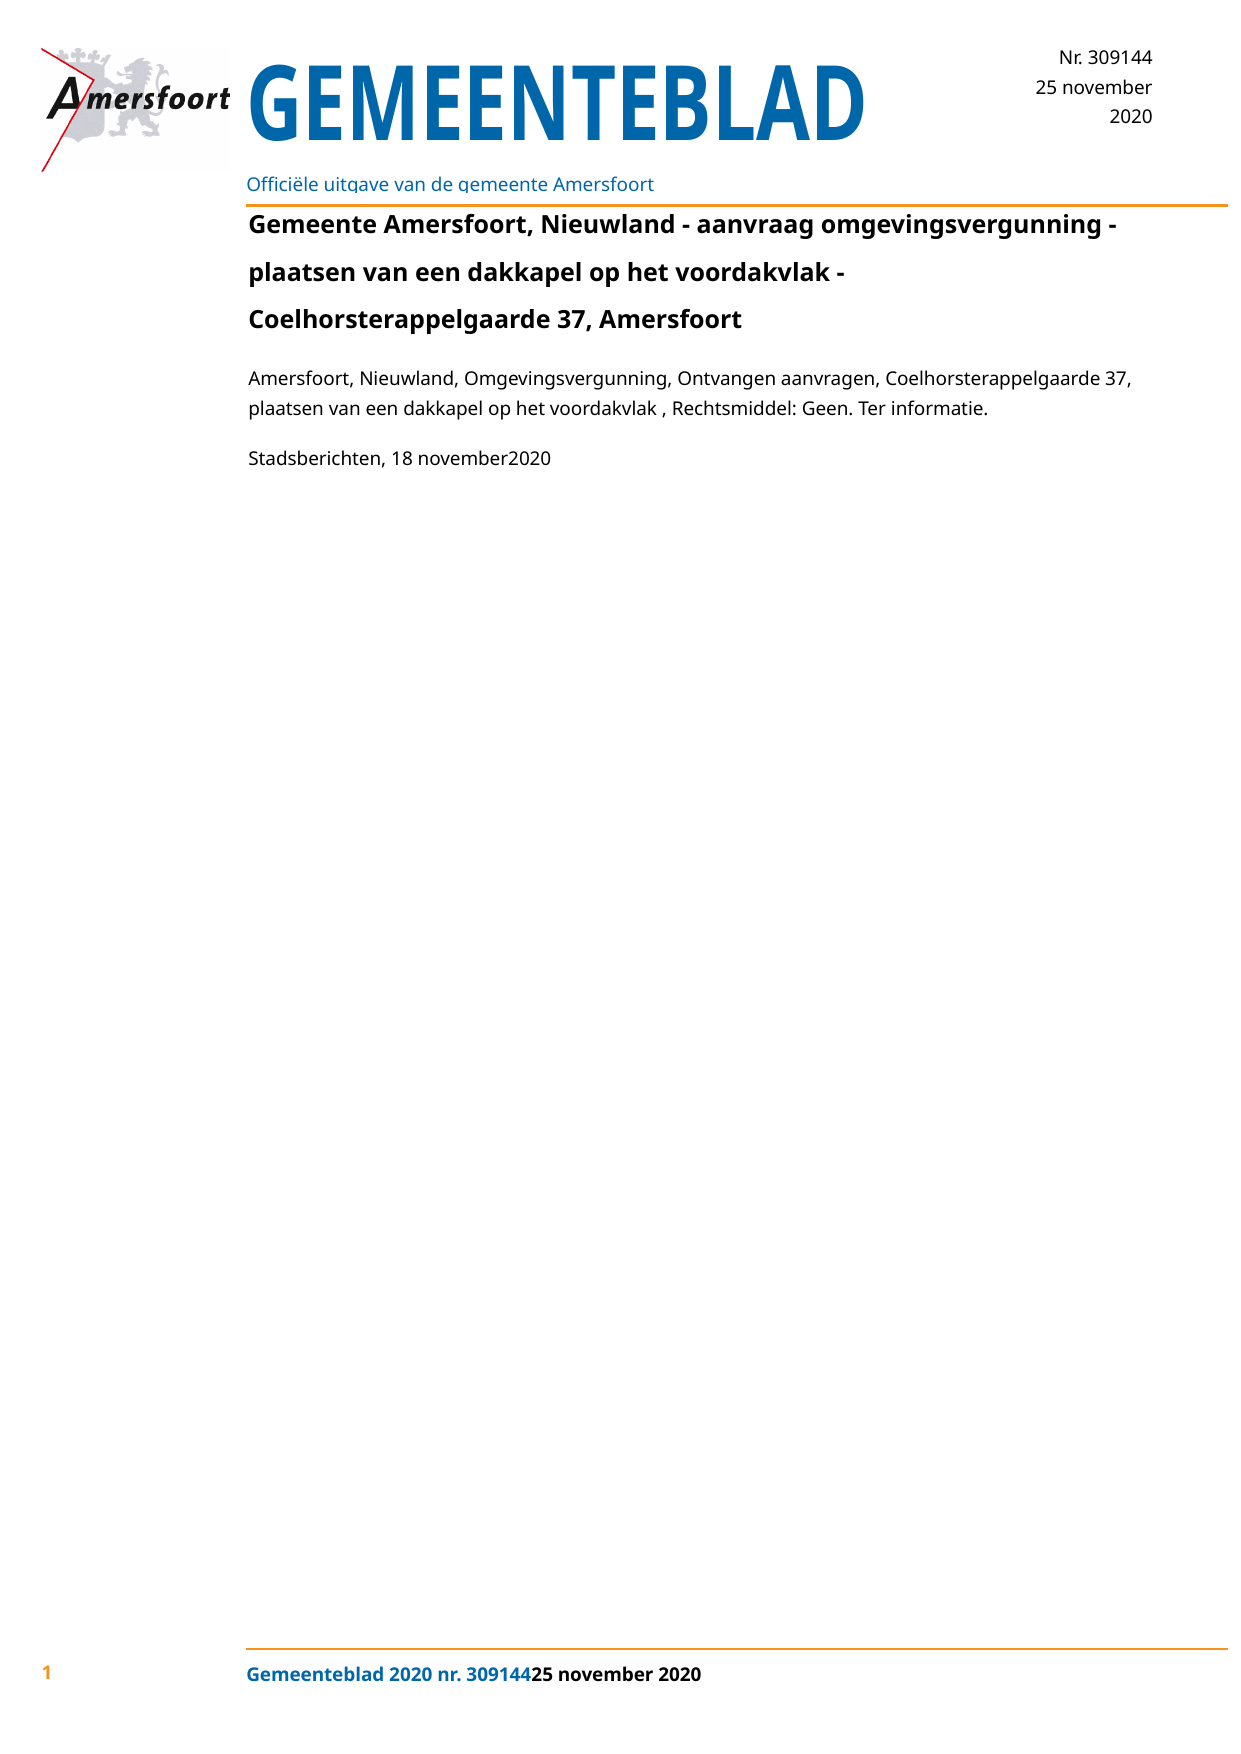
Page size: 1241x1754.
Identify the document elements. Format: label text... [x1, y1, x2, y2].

picture [41, 47, 231, 172]
text Amersfoort, Nieuwland, Omgevingsvergunning, Ontvangen aanvragen, Coelhorsterappelgaarde 37, plaatsen van een dakkapel op het voordakvlak , Rechtsmiddel: Geen. Ter informatie. [248, 366, 1152, 421]
text Stadsberichten, 18 november2020 [248, 446, 1152, 471]
text Gemeente Amersfoort, Nieuwland - aanvraag omgevingsvergunning - plaatsen van een dakkapel op het voordakvlak - Coelhorsterappelgaarde 37, Amersfoort [248, 207, 1152, 336]
